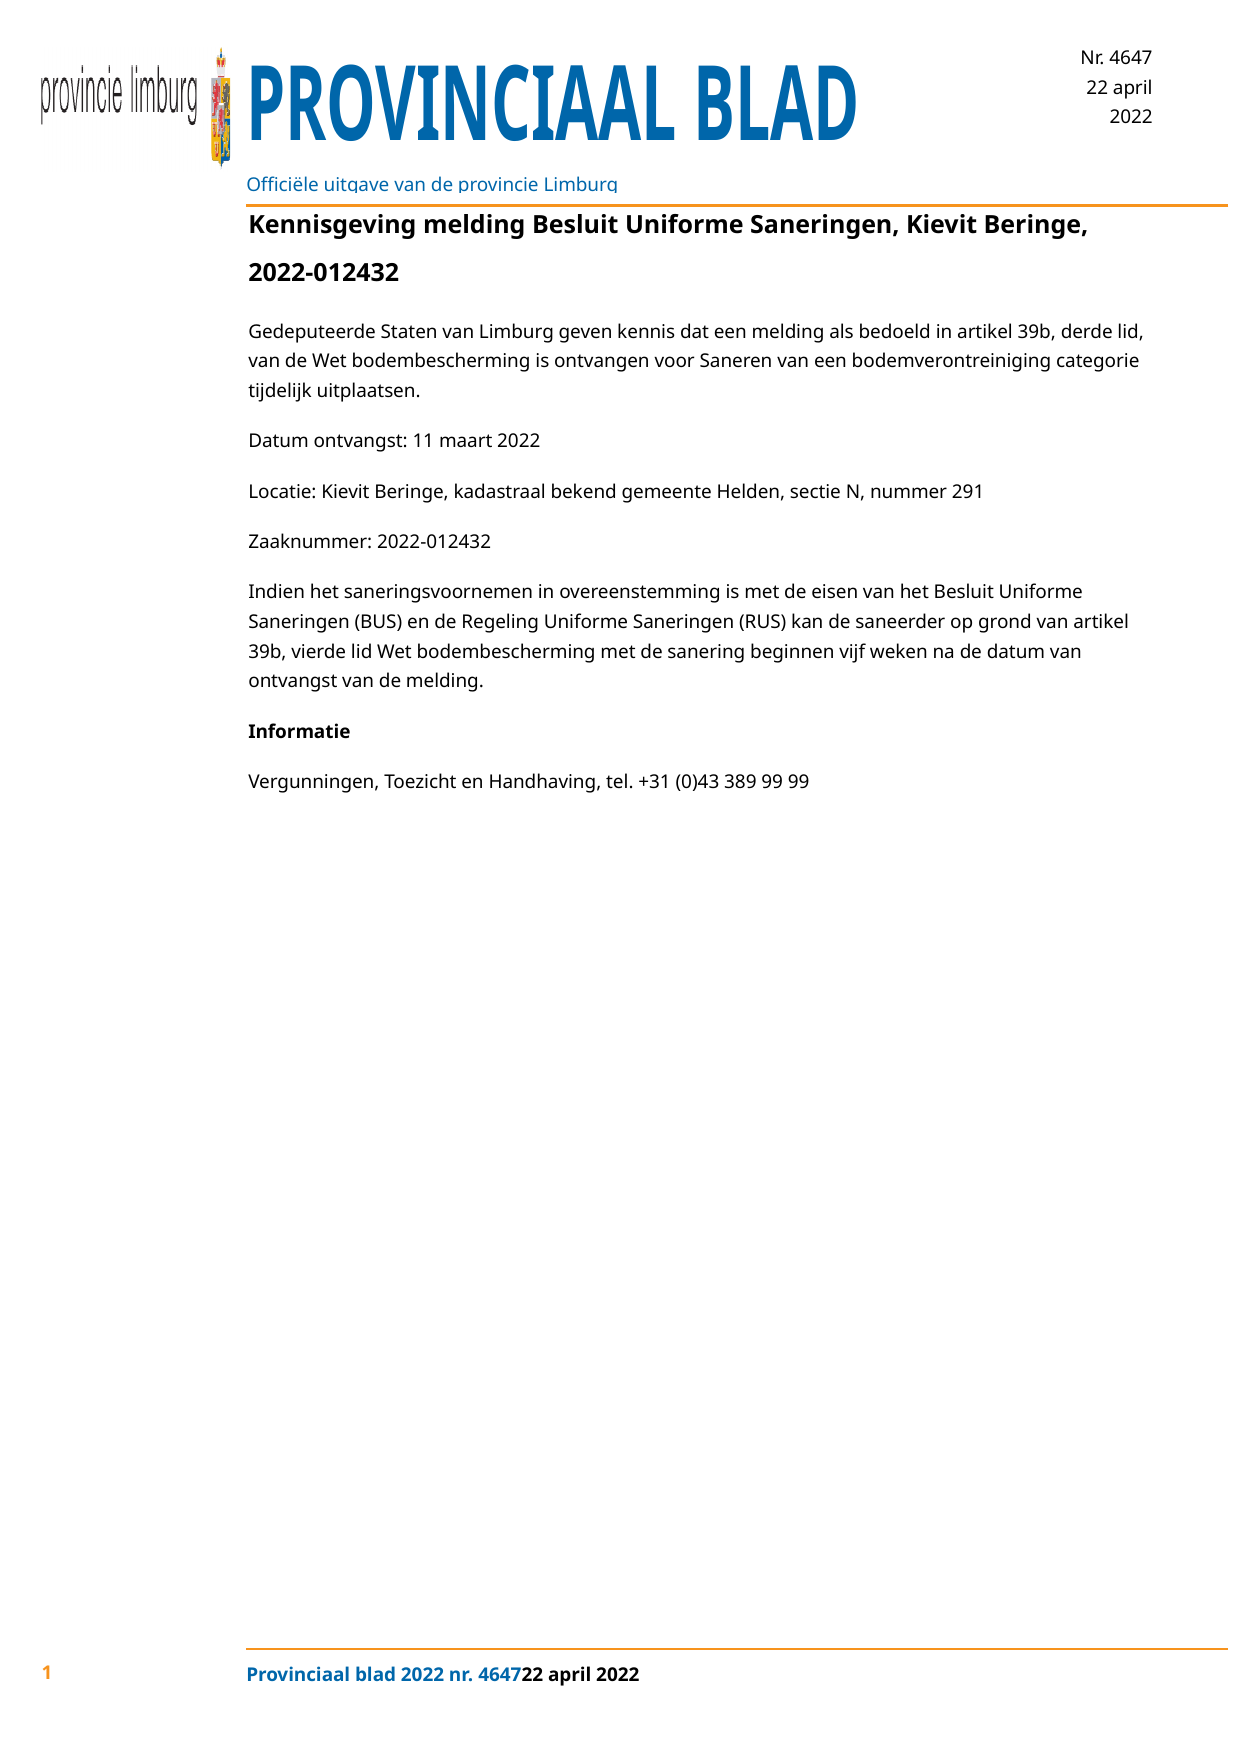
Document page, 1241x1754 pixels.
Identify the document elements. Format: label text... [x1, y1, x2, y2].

text Informatie [248, 718, 1152, 744]
text Gedeputeerde Staten van Limburg geven kennis dat een melding als bedoeld in artikel 39b, derde lid, van de Wet bodembescherming is ontvangen voor Saneren van een bodemverontreiniging categorie tijdelijk uitplaatsen. [248, 318, 1152, 403]
text Kennisgeving melding Besluit Uniforme Saneringen, Kievit Beringe, 2022-012432 [248, 207, 1152, 288]
text Zaaknummer: 2022-012432 [248, 528, 1152, 554]
text Datum ontvangst: 11 maart 2022 [248, 427, 1152, 453]
text Vergunningen, Toezicht en Handhaving, tel. +31 (0)43 389 99 99 [248, 768, 1152, 794]
text Locatie: Kievit Beringe, kadastraal bekend gemeente Helden, sectie N, nummer 291 [248, 478, 1152, 504]
text Indien het saneringsvoornemen in overeenstemming is met de eisen van het Besluit Uniforme Saneringen (BUS) en de Regeling Uniforme Saneringen (RUS) kan de saneerder op grond van artikel 39b, vierde lid Wet bodembescherming met de sanering beginnen vijf weken na de datum van ontvangst van de melding. [248, 579, 1152, 693]
picture [41, 47, 231, 172]
